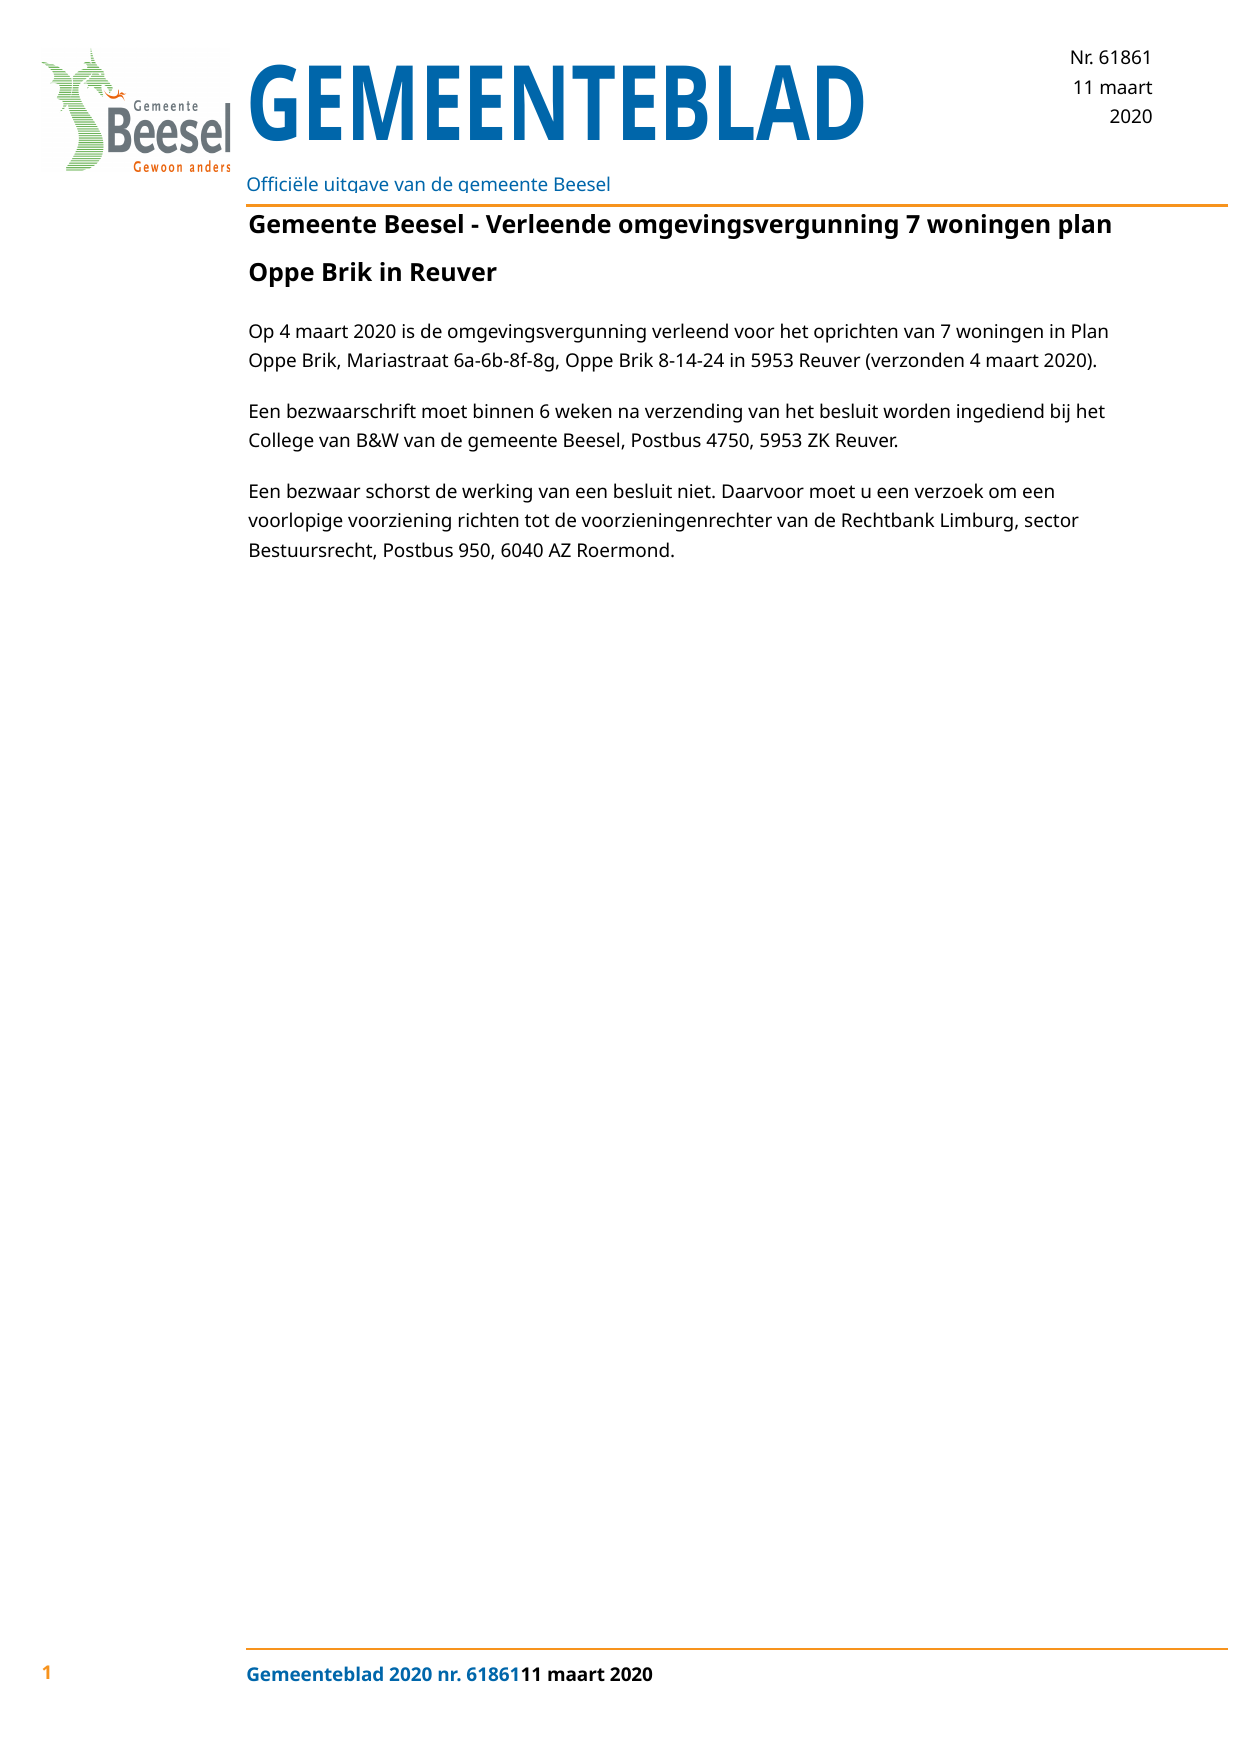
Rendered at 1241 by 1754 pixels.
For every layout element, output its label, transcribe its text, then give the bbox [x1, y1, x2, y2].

text Een bezwaarschrift moet binnen 6 weken na verzending van het besluit worden ingediend bij het College van B&W van de gemeente Beesel, Postbus 4750, 5953 ZK Reuver. [248, 398, 1152, 453]
text Een bezwaar schorst de werking van een besluit niet. Daarvoor moet u een verzoek om een voorlopige voorziening richten tot de voorzieningenrechter van de Rechtbank Limburg, sector Bestuursrecht, Postbus 950, 6040 AZ Roermond. [248, 478, 1152, 563]
text Gemeente Beesel - Verleende omgevingsvergunning 7 woningen plan Oppe Brik in Reuver [248, 207, 1152, 288]
picture [41, 47, 231, 172]
text Op 4 maart 2020 is de omgevingsvergunning verleend voor het oprichten van 7 woningen in Plan Oppe Brik, Mariastraat 6a-6b-8f-8g, Oppe Brik 8-14-24 in 5953 Reuver (verzonden 4 maart 2020). [248, 318, 1152, 373]
